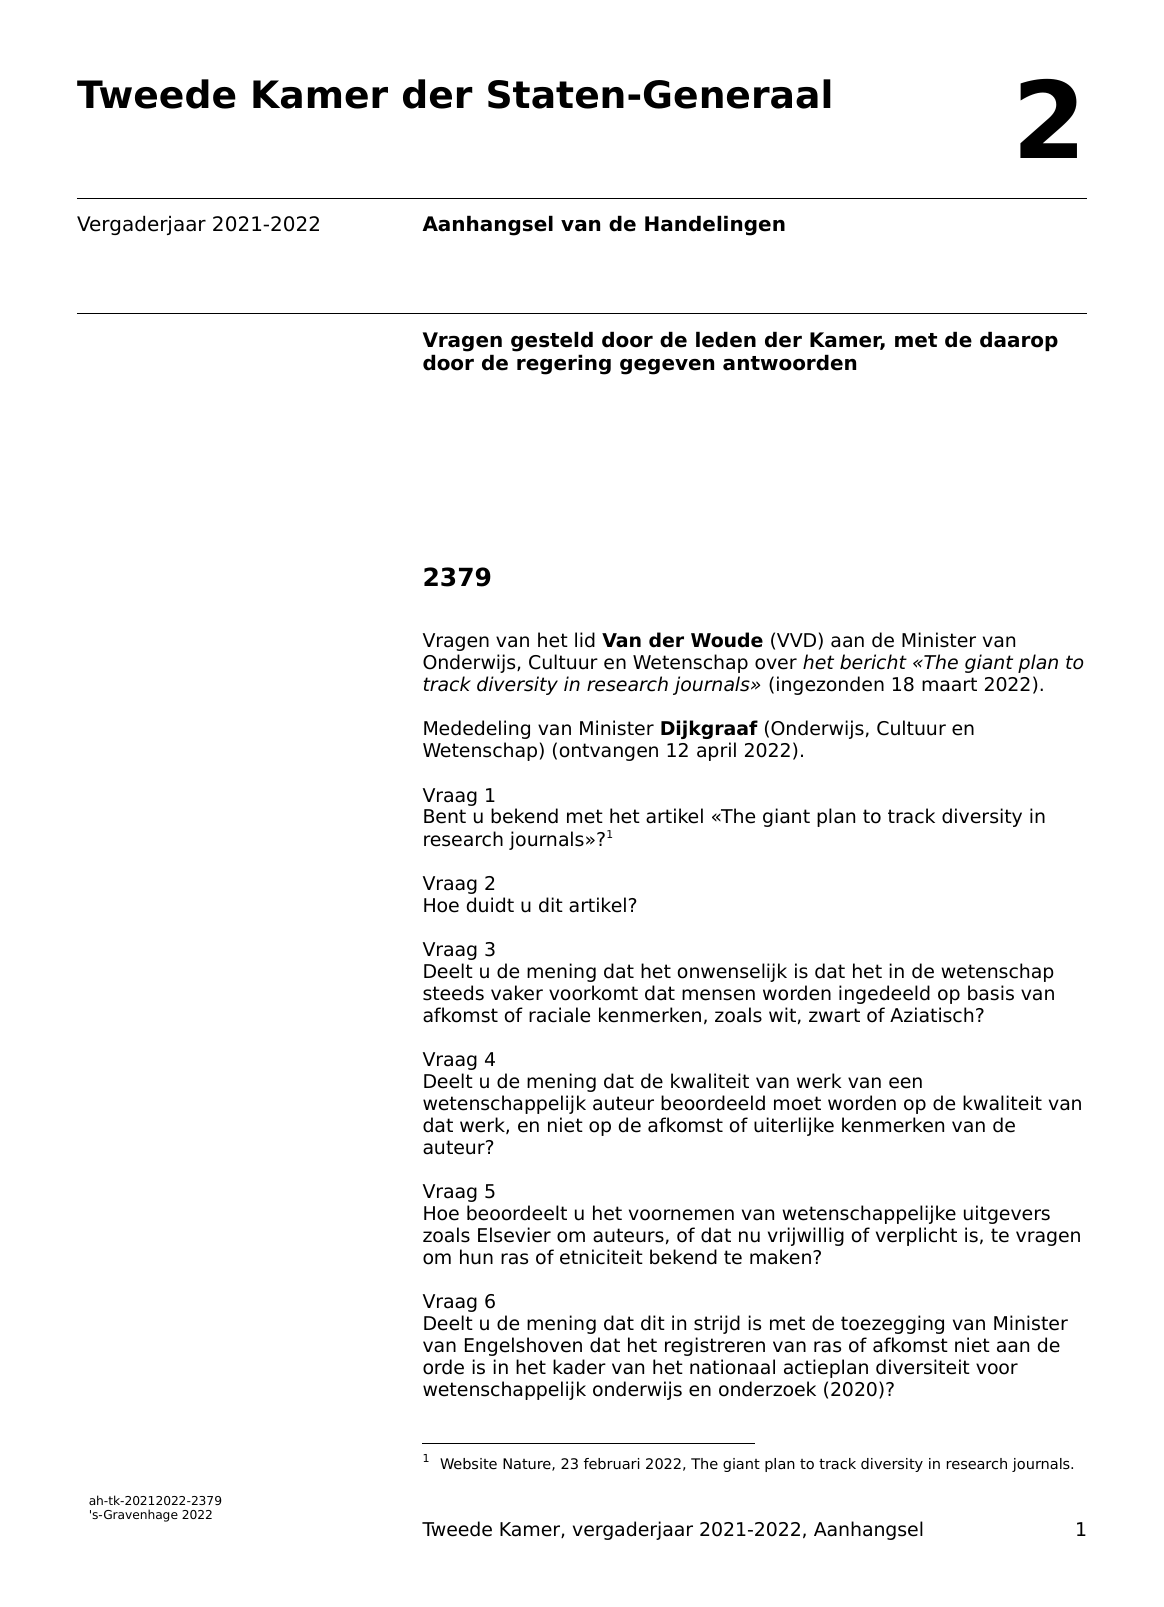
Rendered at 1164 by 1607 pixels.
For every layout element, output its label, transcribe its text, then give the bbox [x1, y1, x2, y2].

text Vraag 6 [422, 1291, 1087, 1313]
text Deelt u de mening dat de kwaliteit van werk van een wetenschappelijk auteur beoordeeld moet worden op de kwaliteit van dat werk, en niet op de afkomst of uiterlijke kenmerken van de auteur? [422, 1071, 1087, 1159]
text 's-Gravenhage 2022 [88, 1508, 323, 1522]
text Bent u bekend met het artikel «The giant plan to track diversity in research journals»? [422, 806, 1087, 850]
text Vraag 4 [422, 1049, 1087, 1071]
table_cell [77, 314, 422, 375]
table_header Tweede Kamer der Staten-Generaal [77, 59, 886, 198]
table_cell Vragen gesteld door de leden der Kamer, met de daarop door de regering gegeven antwoorden [422, 314, 1087, 375]
text Hoe duidt u dit artikel? [422, 894, 1087, 917]
text Vraag 2 [422, 873, 1087, 894]
text ah-tk-20212022-2379 [88, 1494, 323, 1508]
text Deelt u de mening dat dit in strijd is met de toezegging van Minister van Engelshoven dat het registreren van ras of afkomst niet aan de orde is in het kader van het nationaal actieplan diversiteit voor wetenschappelijk onderwijs en onderzoek (2020)? [422, 1313, 1087, 1401]
text Website Nature, 23 februari 2022, The giant plan to track diversity in research journals. [422, 1452, 1087, 1474]
table_header 2 [886, 59, 1087, 198]
text Hoe beoordeelt u het voornemen van wetenschappelijke uitgevers zoals Elsevier om auteurs, of dat nu vrijwillig of verplicht is, te vragen om hun ras of etniciteit bekend te maken? [422, 1203, 1087, 1269]
text Vraag 5 [422, 1181, 1087, 1203]
text Mededeling van Minister Dijkgraaf (Onderwijs, Cultuur en Wetenschap) (ontvangen 12 april 2022). [422, 718, 1087, 762]
text Deelt u de mening dat het onwenselijk is dat het in de wetenschap steeds vaker voorkomt dat mensen worden ingedeeld op basis van afkomst of raciale kenmerken, zoals wit, zwart of Aziatisch? [422, 961, 1087, 1027]
text Vragen van het lid Van der Woude (VVD) aan de Minister van Onderwijs, Cultuur en Wetenschap over het bericht «The giant plan to track diversity in research journals» (ingezonden 18 maart 2022). [422, 630, 1087, 696]
text Vraag 1 [422, 784, 1087, 806]
text 2379 [422, 563, 1087, 592]
table_cell Aanhangsel van de Handelingen [422, 199, 1087, 313]
text Vraag 3 [422, 939, 1087, 961]
table_cell Vergaderjaar 2021-2022 [77, 199, 422, 313]
